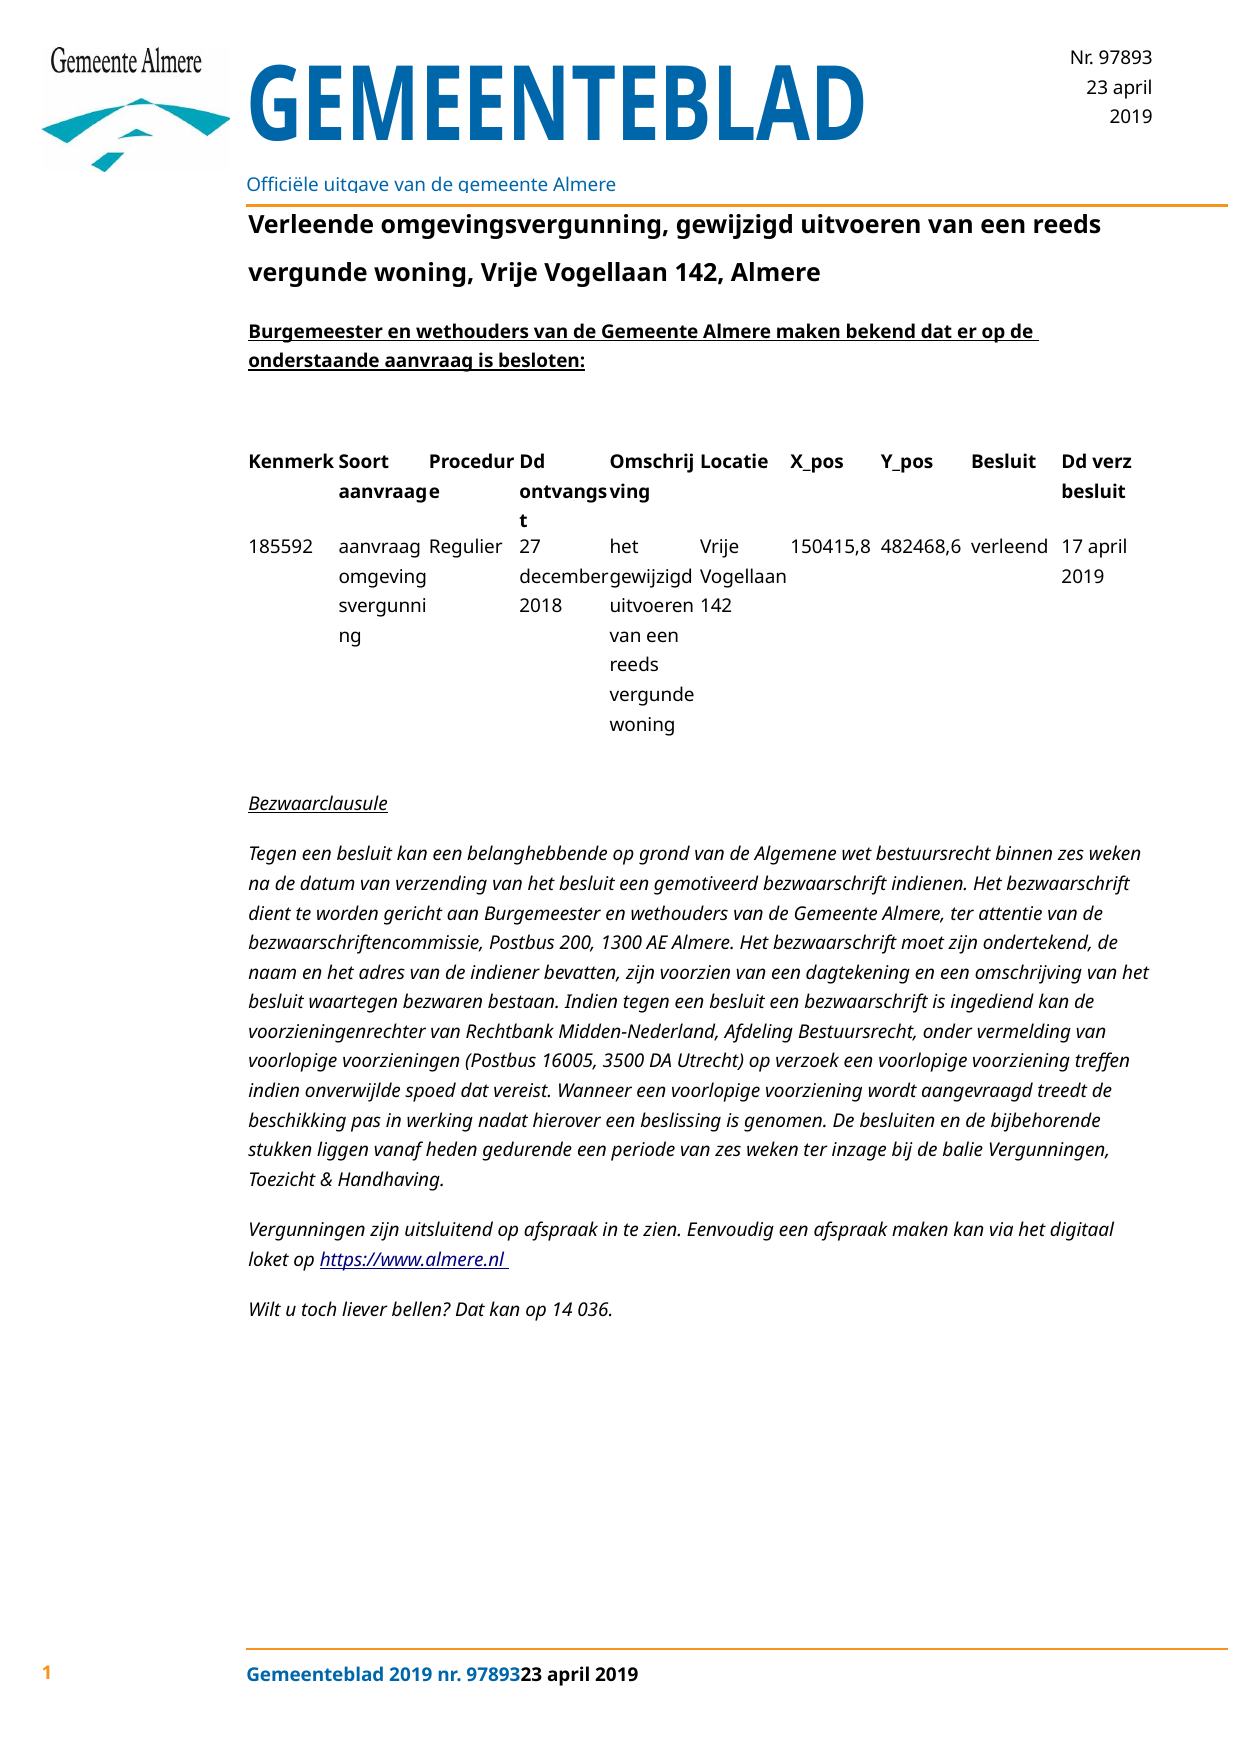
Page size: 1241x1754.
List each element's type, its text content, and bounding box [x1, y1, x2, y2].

table_cell Regulier [429, 533, 519, 737]
table_header X_pos [790, 449, 881, 533]
table_cell 185592 [248, 533, 338, 737]
table_cell verleend [971, 533, 1061, 737]
table_header Dd ontvangst [519, 449, 609, 533]
table_cell Vrije Vogellaan 142 [700, 533, 790, 737]
picture [41, 47, 231, 172]
table_header Kenmerk [248, 449, 338, 533]
text Burgemeester en wethouders van de Gemeente Almere maken bekend dat er op de onderstaande aanvraag is besloten: [248, 318, 1152, 373]
table_header Besluit [971, 449, 1061, 533]
text Tegen een besluit kan een belanghebbende op grond van de Algemene wet bestuursrecht binnen zes weken na de datum van verzending van het besluit een gemotiveerd bezwaarschrift indienen. Het bezwaarschrift dient te worden gericht aan Burgemeester en wethouders van de Gemeente Almere, ter attentie van de bezwaarschriftencommissie, Postbus 200, 1300 AE Almere. Het bezwaarschrift moet zijn ondertekend, de naam en het adres van de indiener bevatten, zijn voorzien van een dagtekening en een omschrijving van het besluit waartegen bezwaren bestaan. Indien tegen een besluit een bezwaarschrift is ingediend kan de voorzieningenrechter van Rechtbank Midden-Nederland, Afdeling Bestuursrecht, onder vermelding van voorlopige voorzieningen (Postbus 16005, 3500 DA Utrecht) op verzoek een voorlopige voorziening treffen indien onverwijlde spoed dat vereist. Wanneer een voorlopige voorziening wordt aangevraagd treedt de beschikking pas in werking nadat hierover een beslissing is genomen. De besluiten en de bijbehorende stukken liggen vanaf heden gedurende een periode van zes weken ter inzage bij de balie Vergunningen, Toezicht & Handhaving. [248, 841, 1152, 1192]
text Verleende omgevingsvergunning, gewijzigd uitvoeren van een reeds vergunde woning, Vrije Vogellaan 142, Almere [248, 207, 1152, 288]
table_cell 17 april 2019 [1061, 533, 1152, 737]
text Bezwaarclausule [248, 790, 1152, 816]
table_header Dd verz besluit [1061, 449, 1152, 533]
text Vergunningen zijn uitsluitend op afspraak in te zien. Eenvoudig een afspraak maken kan via het digitaal loket op https://www.almere.nl [248, 1216, 1152, 1272]
table_header Procedure [429, 449, 519, 533]
table_cell 150415,8 [790, 533, 881, 737]
table_cell het gewijzigd uitvoeren van een reeds vergunde woning [609, 533, 700, 737]
table_cell 482468,6 [881, 533, 971, 737]
table_cell 27 december 2018 [519, 533, 609, 737]
table_header Y_pos [881, 449, 971, 533]
table_header Omschrijving [609, 449, 700, 533]
table_header Soort aanvraag [338, 449, 429, 533]
text Wilt u toch liever bellen? Dat kan op 14 036. [248, 1296, 1152, 1322]
table_cell aanvraag omgevingsvergunning [338, 533, 429, 737]
table_header Locatie [700, 449, 790, 533]
